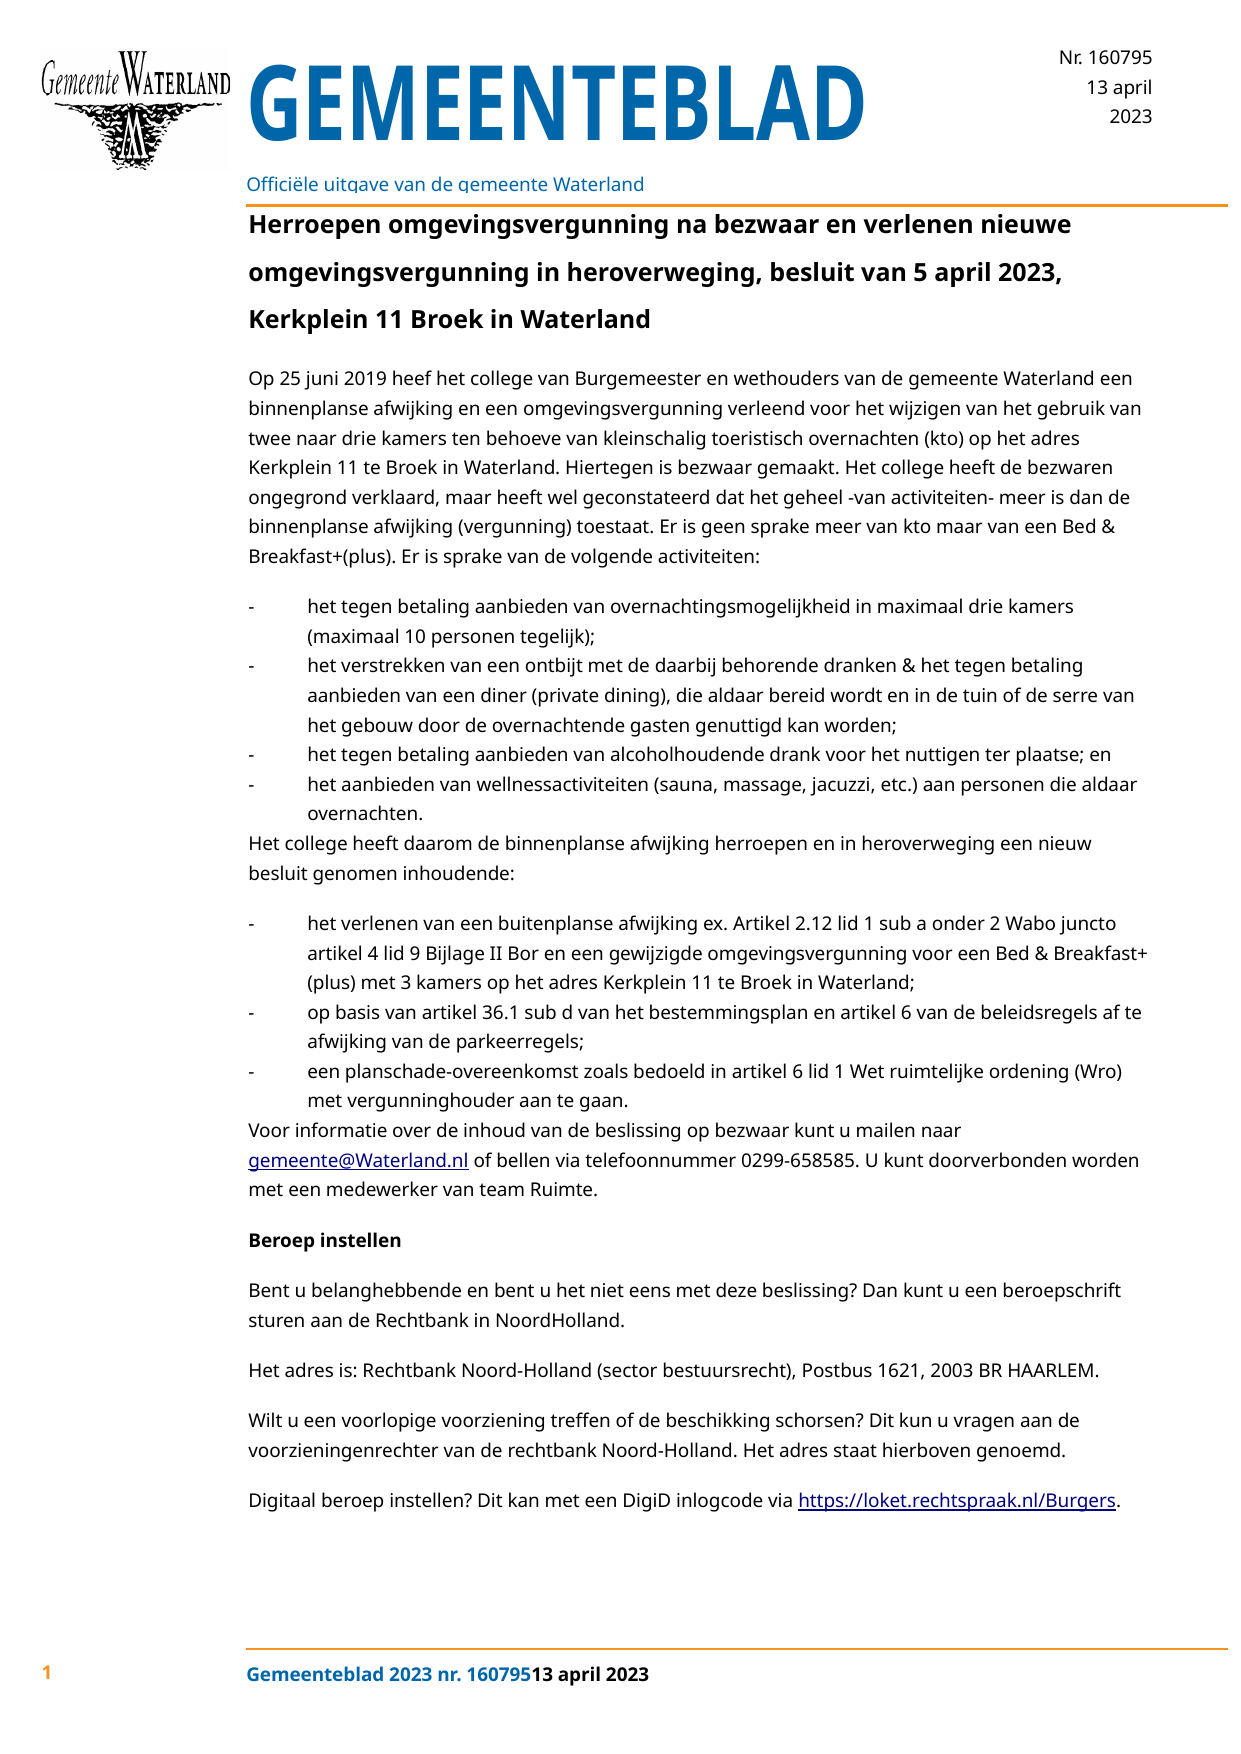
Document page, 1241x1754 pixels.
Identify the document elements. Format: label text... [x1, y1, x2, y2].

list op basis van artikel 36.1 sub d van het bestemmingsplan en artikel 6 van de beleidsregels af te afwijking van de parkeerregels; [248, 999, 1152, 1054]
text Bent u belanghebbende en bent u het niet eens met deze beslissing? Dan kunt u een beroepschrift sturen aan de Rechtbank in NoordHolland. [248, 1277, 1152, 1332]
list een planschade-overeenkomst zoals bedoeld in artikel 6 lid 1 Wet ruimtelijke ordening (Wro) met vergunninghouder aan te gaan. [248, 1058, 1152, 1113]
text Het college heeft daarom de binnenplanse afwijking herroepen en in heroverweging een nieuw besluit genomen inhoudende: [248, 830, 1152, 885]
text Beroep instellen [248, 1227, 1152, 1252]
list het verstrekken van een ontbijt met de daarbij behorende dranken & het tegen betaling aanbieden van een diner (private dining), die aldaar bereid wordt en in de tuin of de serre van het gebouw door de overnachtende gasten genuttigd kan worden; [248, 653, 1152, 737]
text Wilt u een voorlopige voorziening treffen of de beschikking schorsen? Dit kun u vragen aan de voorzieningenrechter van de rechtbank Noord-Holland. Het adres staat hierboven genoemd. [248, 1408, 1152, 1463]
list het tegen betaling aanbieden van overnachtingsmogelijkheid in maximaal drie kamers (maximaal 10 personen tegelijk); [248, 593, 1152, 649]
text Digitaal beroep instellen? Dit kan met een DigiD inlogcode via https://loket.rechtspraak.nl/Burgers. [248, 1488, 1152, 1513]
text Op 25 juni 2019 heef het college van Burgemeester en wethouders van de gemeente Waterland een binnenplanse afwijking en een omgevingsvergunning verleend voor het wijzigen van het gebruik van twee naar drie kamers ten behoeve van kleinschalig toeristisch overnachten (kto) op het adres Kerkplein 11 te Broek in Waterland. Hiertegen is bezwaar gemaakt. Het college heeft de bezwaren ongegrond verklaard, maar heeft wel geconstateerd dat het geheel -van activiteiten- meer is dan de binnenplanse afwijking (vergunning) toestaat. Er is geen sprake meer van kto maar van een Bed & Breakfast+(plus). Er is sprake van de volgende activiteiten: [248, 366, 1152, 569]
list het aanbieden van wellnessactiviteiten (sauna, massage, jacuzzi, etc.) aan personen die aldaar overnachten. [248, 771, 1152, 826]
picture [41, 47, 231, 172]
text Het adres is: Rechtbank Noord-Holland (sector bestuursrecht), Postbus 1621, 2003 BR HAARLEM. [248, 1357, 1152, 1383]
list het tegen betaling aanbieden van alcoholhoudende drank voor het nuttigen ter plaatse; en [248, 741, 1152, 767]
text Voor informatie over de inhoud van de beslissing op bezwaar kunt u mailen naar gemeente@Waterland.nl of bellen via telefoonnummer 0299-658585. U kunt doorverbonden worden met een medewerker van team Ruimte. [248, 1117, 1152, 1202]
text Herroepen omgevingsvergunning na bezwaar en verlenen nieuwe omgevingsvergunning in heroverweging, besluit van 5 april 2023, Kerkplein 11 Broek in Waterland [248, 207, 1152, 336]
list het verlenen van een buitenplanse afwijking ex. Artikel 2.12 lid 1 sub a onder 2 Wabo juncto artikel 4 lid 9 Bijlage II Bor en een gewijzigde omgevingsvergunning voor een Bed & Breakfast+ (plus) met 3 kamers op het adres Kerkplein 11 te Broek in Waterland; [248, 910, 1152, 995]
